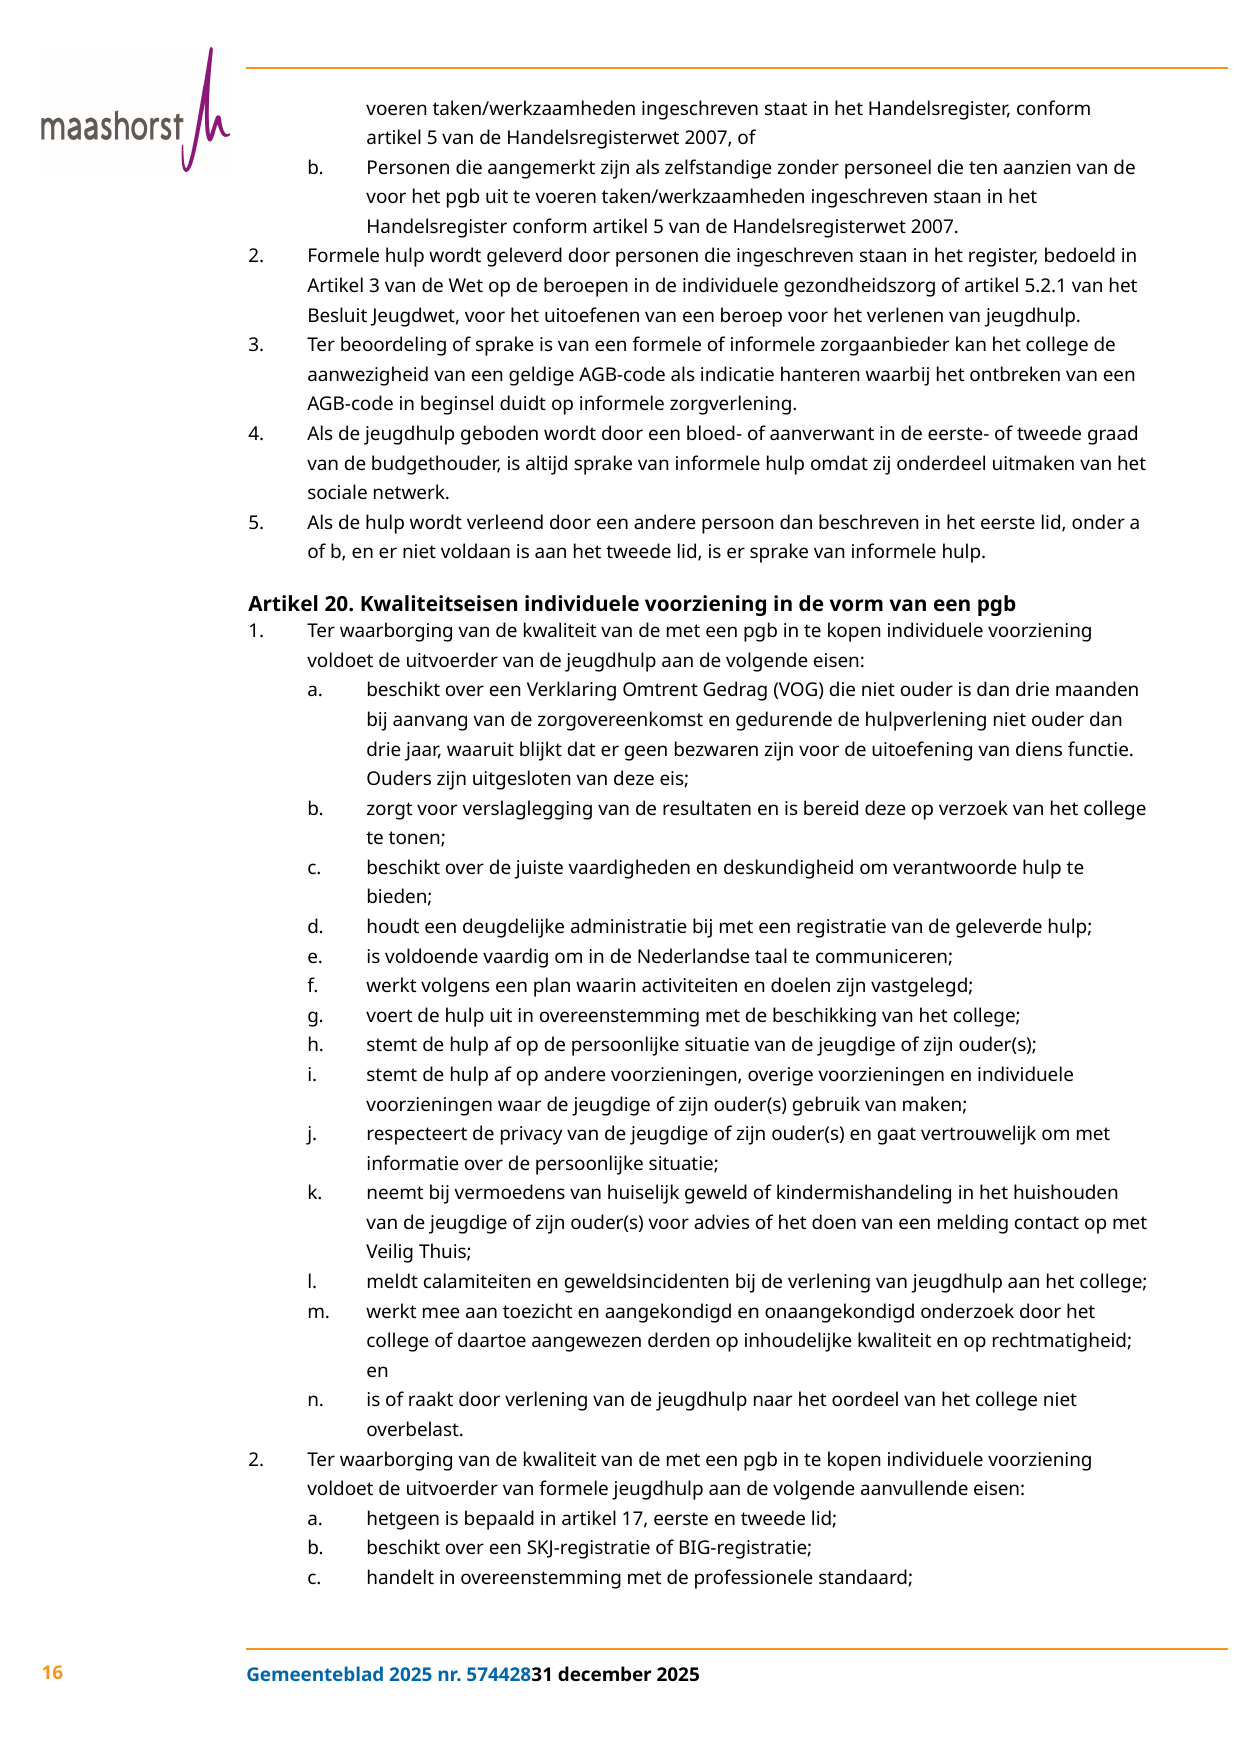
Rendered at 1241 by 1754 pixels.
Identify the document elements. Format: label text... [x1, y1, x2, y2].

picture [41, 47, 231, 172]
list voert de hulp uit in overeenstemming met de beschikking van het college; [307, 1002, 1152, 1028]
list Formele hulp wordt geleverd door personen die ingeschreven staan in het register, bedoeld in Artikel 3 van de Wet op de beroepen in de individuele gezondheidszorg of artikel 5.2.1 van het Besluit Jeugdwet, voor het uitoefenen van een beroep voor het verlenen van jeugdhulp. [248, 243, 1152, 328]
list meldt calamiteiten en geweldsincidenten bij de verlening van jeugdhulp aan het college; [307, 1268, 1152, 1294]
list beschikt over een SKJ-registratie of BIG-registratie; [307, 1534, 1152, 1560]
list houdt een deugdelijke administratie bij met een registratie van de geleverde hulp; [307, 913, 1152, 939]
list zorgt voor verslaglegging van de resultaten en is bereid deze op verzoek van het college te tonen; [307, 795, 1152, 850]
list respecteert de privacy van de jeugdige of zijn ouder(s) en gaat vertrouwelijk om met informatie over de persoonlijke situatie; [307, 1120, 1152, 1176]
list werkt mee aan toezicht en aangekondigd en onaangekondigd onderzoek door het college of daartoe aangewezen derden op inhoudelijke kwaliteit en op rechtmatigheid; en [307, 1298, 1152, 1383]
list Ter waarborging van de kwaliteit van de met een pgb in te kopen individuele voorziening voldoet de uitvoerder van de jeugdhulp aan de volgende eisen: [248, 617, 1152, 673]
list Ter waarborging van de kwaliteit van de met een pgb in te kopen individuele voorziening voldoet de uitvoerder van formele jeugdhulp aan de volgende aanvullende eisen: [248, 1446, 1152, 1501]
list Als de hulp wordt verleend door een andere persoon dan beschreven in het eerste lid, onder a of b, en er niet voldaan is aan het tweede lid, is er sprake van informele hulp. [248, 509, 1152, 564]
list werkt volgens een plan waarin activiteiten en doelen zijn vastgelegd; [307, 972, 1152, 998]
list stemt de hulp af op de persoonlijke situatie van de jeugdige of zijn ouder(s); [307, 1032, 1152, 1057]
list handelt in overeenstemming met de professionele standaard; [307, 1564, 1152, 1590]
list neemt bij vermoedens van huiselijk geweld of kindermishandeling in het huishouden van de jeugdige of zijn ouder(s) voor advies of het doen van een melding contact op met Veilig Thuis; [307, 1179, 1152, 1264]
list beschikt over de juiste vaardigheden en deskundigheid om verantwoorde hulp te bieden; [307, 854, 1152, 909]
list Personen die aangemerkt zijn als zelfstandige zonder personeel die ten aanzien van de voor het pgb uit te voeren taken/werkzaamheden ingeschreven staan in het Handelsregister conform artikel 5 van de Handelsregisterwet 2007. [307, 154, 1152, 239]
list beschikt over een Verklaring Omtrent Gedrag (VOG) die niet ouder is dan drie maanden bij aanvang van de zorgovereenkomst en gedurende de hulpverlening niet ouder dan drie jaar, waaruit blijkt dat er geen bezwaren zijn voor de uitoefening van diens functie. Ouders zijn uitgesloten van deze eis; [307, 677, 1152, 791]
text Artikel 20. Kwaliteitseisen individuele voorziening in de vorm van een pgb [248, 589, 1152, 617]
list hetgeen is bepaald in artikel 17, eerste en tweede lid; [307, 1505, 1152, 1531]
list Ter beoordeling of sprake is van een formele of informele zorgaanbieder kan het college de aanwezigheid van een geldige AGB-code als indicatie hanteren waarbij het ontbreken van een AGB-code in beginsel duidt op informele zorgverlening. [248, 331, 1152, 416]
list Als de jeugdhulp geboden wordt door een bloed- of aanverwant in de eerste- of tweede graad van de budgethouder, is altijd sprake van informele hulp omdat zij onderdeel uitmaken van het sociale netwerk. [248, 420, 1152, 505]
list stemt de hulp af op andere voorzieningen, overige voorzieningen en individuele voorzieningen waar de jeugdige of zijn ouder(s) gebruik van maken; [307, 1061, 1152, 1116]
list is voldoende vaardig om in de Nederlandse taal te communiceren; [307, 943, 1152, 968]
list voeren taken/werkzaamheden ingeschreven staat in het Handelsregister, conform artikel 5 van de Handelsregisterwet 2007, of [307, 95, 1152, 150]
list is of raakt door verlening van de jeugdhulp naar het oordeel van het college niet overbelast. [307, 1387, 1152, 1442]
